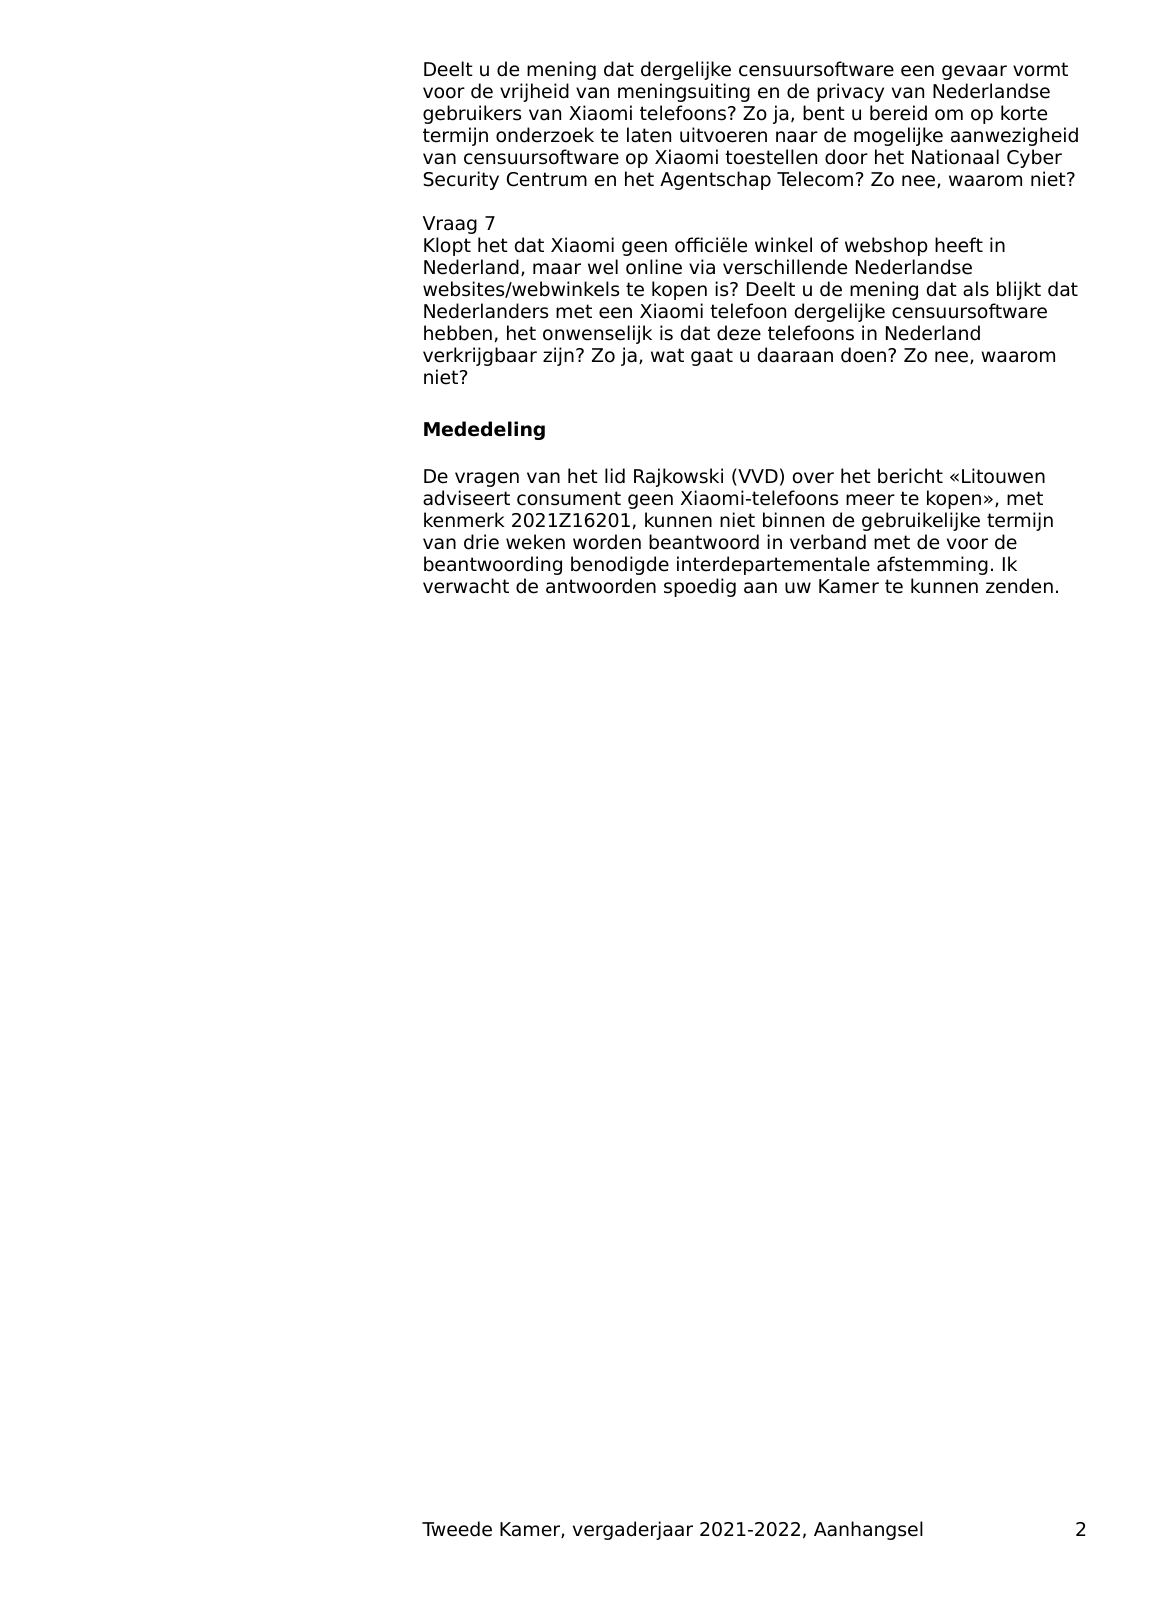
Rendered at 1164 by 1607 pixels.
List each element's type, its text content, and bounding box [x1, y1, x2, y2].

subtitle Mededeling [422, 419, 1087, 441]
text De vragen van het lid Rajkowski (VVD) over het bericht «Litouwen adviseert consument geen Xiaomi-telefoons meer te kopen», met kenmerk 2021Z16201, kunnen niet binnen de gebruikelijke termijn van drie weken worden beantwoord in verband met de voor de beantwoording benodigde interdepartementale afstemming. Ik verwacht de antwoorden spoedig aan uw Kamer te kunnen zenden. [422, 466, 1087, 598]
text Deelt u de mening dat dergelijke censuursoftware een gevaar vormt voor de vrijheid van meningsuiting en de privacy van Nederlandse gebruikers van Xiaomi telefoons? Zo ja, bent u bereid om op korte termijn onderzoek te laten uitvoeren naar de mogelijke aanwezigheid van censuursoftware op Xiaomi toestellen door het Nationaal Cyber Security Centrum en het Agentschap Telecom? Zo nee, waarom niet? [422, 59, 1087, 191]
text Vraag 7 [422, 213, 1087, 235]
text Klopt het dat Xiaomi geen officiële winkel of webshop heeft in Nederland, maar wel online via verschillende Nederlandse websites/webwinkels te kopen is? Deelt u de mening dat als blijkt dat Nederlanders met een Xiaomi telefoon dergelijke censuursoftware hebben, het onwenselijk is dat deze telefoons in Nederland verkrijgbaar zijn? Zo ja, wat gaat u daaraan doen? Zo nee, waarom niet? [422, 235, 1087, 389]
